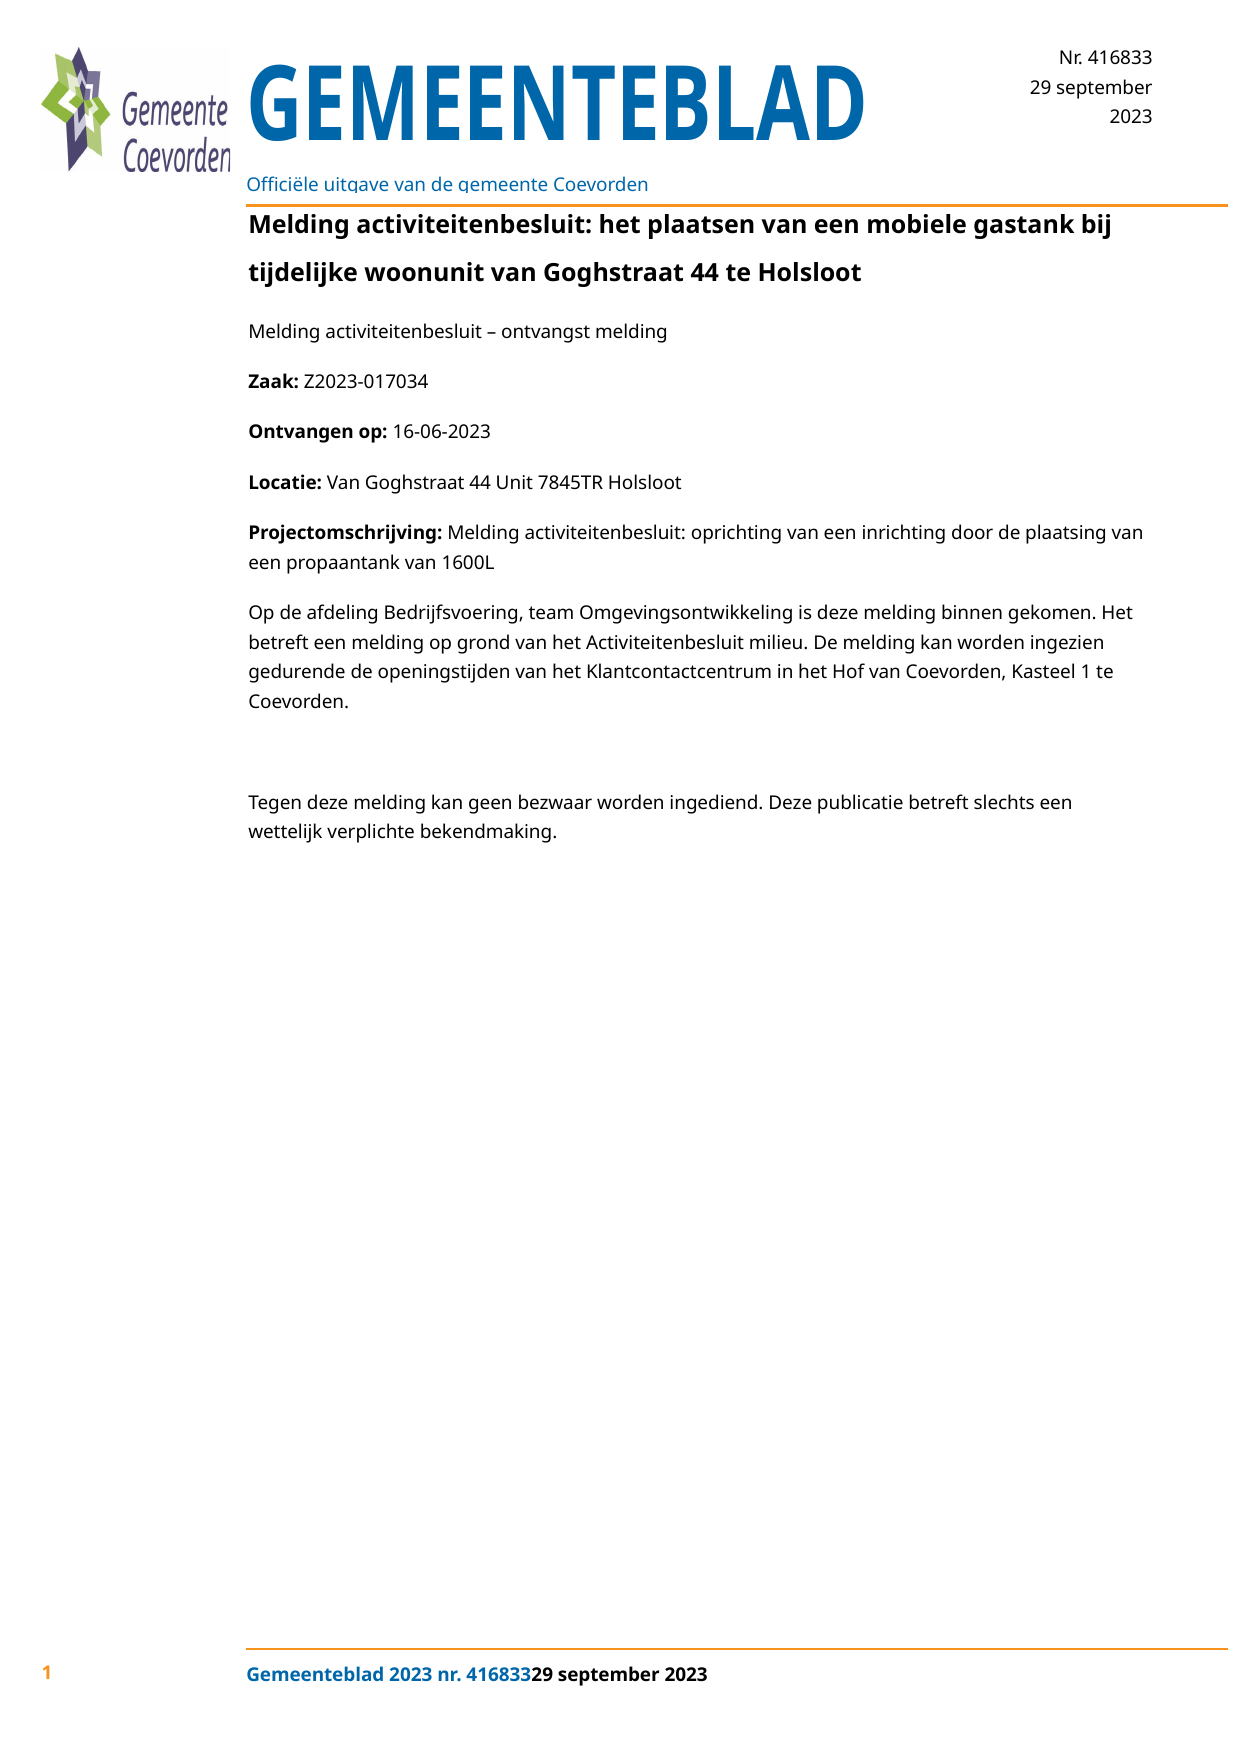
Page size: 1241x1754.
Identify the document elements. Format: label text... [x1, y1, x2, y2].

text Melding activiteitenbesluit – ontvangst melding [248, 318, 1152, 344]
text Locatie: Van Goghstraat 44 Unit 7845TR Holsloot [248, 469, 1152, 495]
text Tegen deze melding kan geen bezwaar worden ingediend. Deze publicatie betreft slechts een wettelijk verplichte bekendmaking. [248, 789, 1152, 844]
text Op de afdeling Bedrijfsvoering, team Omgevingsontwikkeling is deze melding binnen gekomen. Het betreft een melding op grond van het Activiteitenbesluit milieu. De melding kan worden ingezien gedurende de openingstijden van het Klantcontactcentrum in het Hof van Coevorden, Kasteel 1 te Coevorden. [248, 599, 1152, 714]
text Zaak: Z2023-017034 [248, 368, 1152, 394]
picture [41, 47, 231, 172]
text Melding activiteitenbesluit: het plaatsen van een mobiele gastank bij tijdelijke woonunit van Goghstraat 44 te Holsloot [248, 207, 1152, 288]
text Projectomschrijving: Melding activiteitenbesluit: oprichting van een inrichting door de plaatsing van een propaantank van 1600L [248, 519, 1152, 575]
text Ontvangen op: 16-06-2023 [248, 419, 1152, 444]
